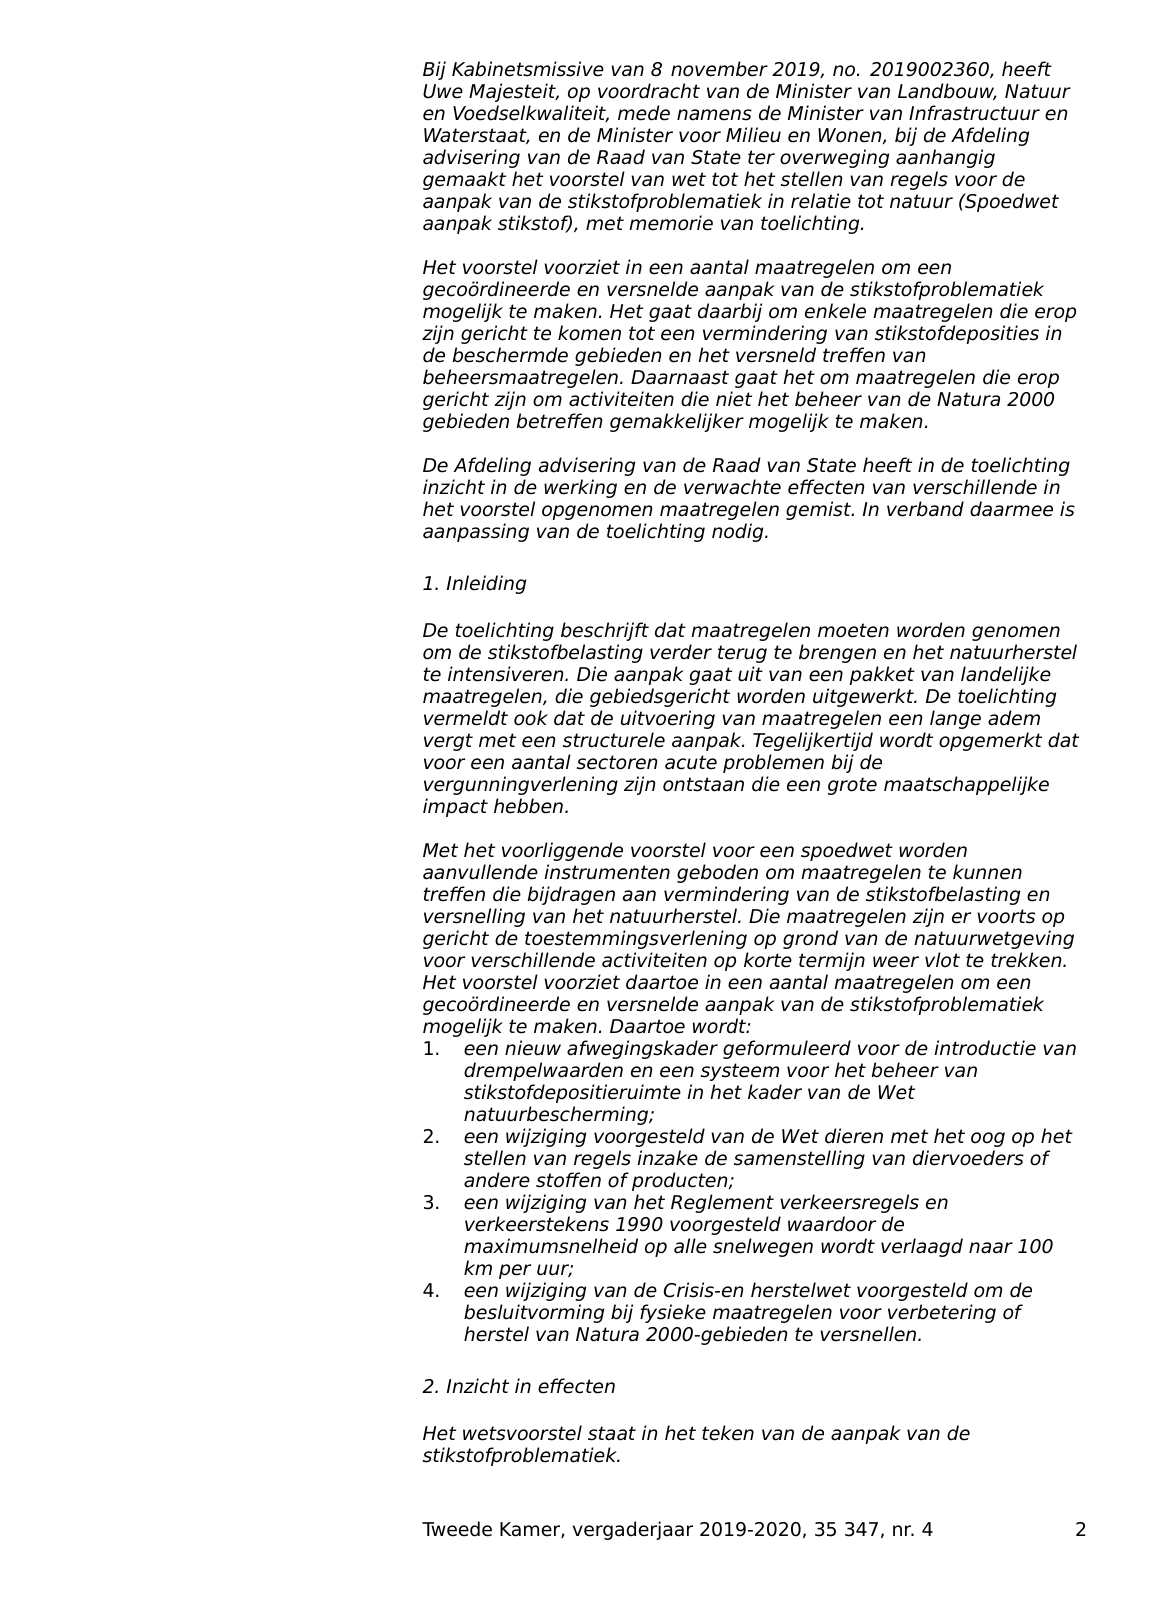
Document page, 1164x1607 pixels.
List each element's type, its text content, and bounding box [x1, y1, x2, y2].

text De toelichting beschrijft dat maatregelen moeten worden genomen om de stikstofbelasting verder terug te brengen en het natuurherstel te intensiveren. Die aanpak gaat uit van een pakket van landelijke maatregelen, die gebiedsgericht worden uitgewerkt. De toelichting vermeldt ook dat de uitvoering van maatregelen een lange adem vergt met een structurele aanpak. Tegelijkertijd wordt opgemerkt dat voor een aantal sectoren acute problemen bij de vergunningverlening zijn ontstaan die een grote maatschappelijke impact hebben. [422, 620, 1087, 818]
text 1. een nieuw afwegingskader geformuleerd voor de introductie van drempelwaarden en een systeem voor het beheer van stikstofdepositieruimte in het kader van de Wet natuurbescherming; [422, 1038, 1087, 1126]
text Het voorstel voorziet in een aantal maatregelen om een gecoördineerde en versnelde aanpak van de stikstofproblematiek mogelijk te maken. Het gaat daarbij om enkele maatregelen die erop zijn gericht te komen tot een vermindering van stikstofdeposities in de beschermde gebieden en het versneld treffen van beheersmaatregelen. Daarnaast gaat het om maatregelen die erop gericht zijn om activiteiten die niet het beheer van de Natura 2000 gebieden betreffen gemakkelijker mogelijk te maken. [422, 257, 1087, 433]
text 4. een wijziging van de Crisis-en herstelwet voorgesteld om de besluitvorming bij fysieke maatregelen voor verbetering of herstel van Natura 2000-gebieden te versnellen. [422, 1279, 1087, 1346]
text Met het voorliggende voorstel voor een spoedwet worden aanvullende instrumenten geboden om maatregelen te kunnen treffen die bijdragen aan vermindering van de stikstofbelasting en versnelling van het natuurherstel. Die maatregelen zijn er voorts op gericht de toestemmingsverlening op grond van de natuurwetgeving voor verschillende activiteiten op korte termijn weer vlot te trekken. Het voorstel voorziet daartoe in een aantal maatregelen om een gecoördineerde en versnelde aanpak van de stikstofproblematiek mogelijk te maken. Daartoe wordt: [422, 840, 1087, 1038]
subtitle 2. Inzicht in effecten [422, 1376, 1087, 1397]
text Bij Kabinetsmissive van 8 november 2019, no. 2019002360, heeft Uwe Majesteit, op voordracht van de Minister van Landbouw, Natuur en Voedselkwaliteit, mede namens de Minister van Infrastructuur en Waterstaat, en de Minister voor Milieu en Wonen, bij de Afdeling advisering van de Raad van State ter overweging aanhangig gemaakt het voorstel van wet tot het stellen van regels voor de aanpak van de stikstofproblematiek in relatie tot natuur (Spoedwet aanpak stikstof), met memorie van toelichting. [422, 59, 1087, 235]
text De Afdeling advisering van de Raad van State heeft in de toelichting inzicht in de werking en de verwachte effecten van verschillende in het voorstel opgenomen maatregelen gemist. In verband daarmee is aanpassing van de toelichting nodig. [422, 455, 1087, 543]
text 3. een wijziging van het Reglement verkeersregels en verkeerstekens 1990 voorgesteld waardoor de maximumsnelheid op alle snelwegen wordt verlaagd naar 100 km per uur; [422, 1192, 1087, 1279]
text 2. een wijziging voorgesteld van de Wet dieren met het oog op het stellen van regels inzake de samenstelling van diervoeders of andere stoffen of producten; [422, 1126, 1087, 1192]
text Het wetsvoorstel staat in het teken van de aanpak van de stikstofproblematiek. [422, 1422, 1087, 1466]
subtitle 1. Inleiding [422, 573, 1087, 595]
